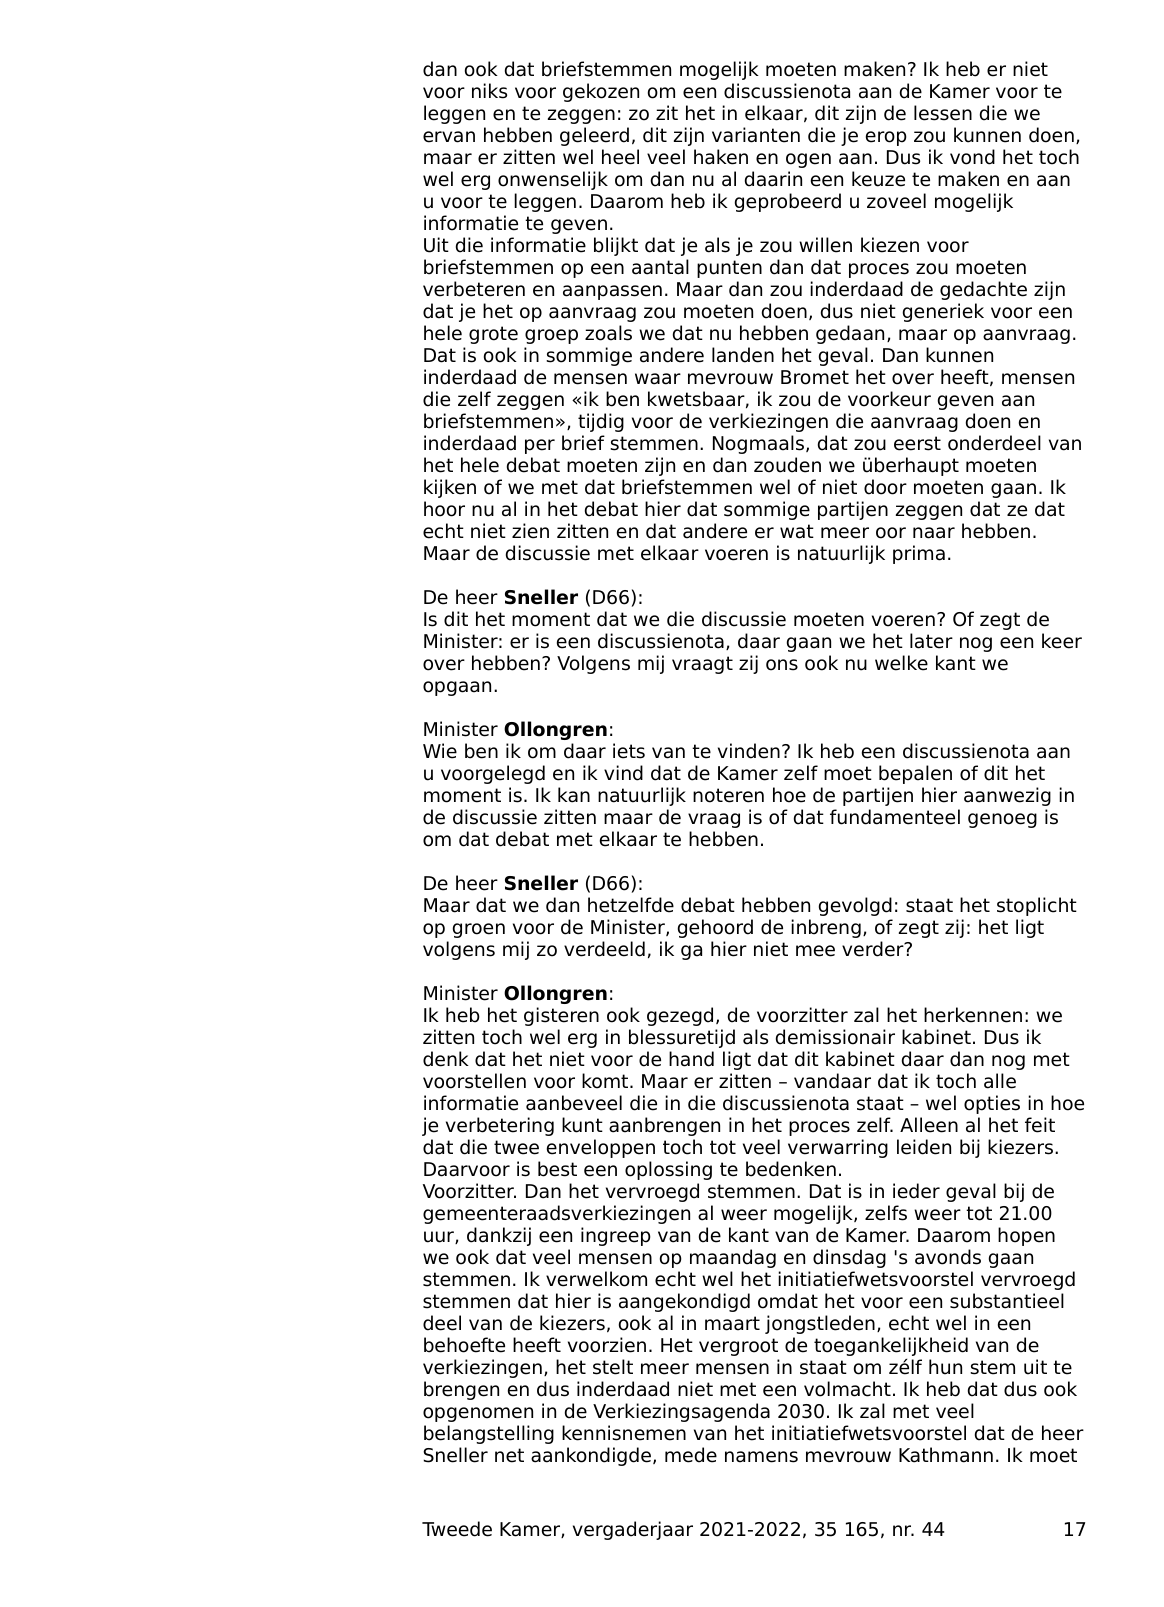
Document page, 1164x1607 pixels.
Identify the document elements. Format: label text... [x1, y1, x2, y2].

text dan ook dat briefstemmen mogelijk moeten maken? Ik heb er niet voor niks voor gekozen om een discussienota aan de Kamer voor te leggen en te zeggen: zo zit het in elkaar, dit zijn de lessen die we ervan hebben geleerd, dit zijn varianten die je erop zou kunnen doen, maar er zitten wel heel veel haken en ogen aan. Dus ik vond het toch wel erg onwenselijk om dan nu al daarin een keuze te maken en aan u voor te leggen. Daarom heb ik geprobeerd u zoveel mogelijk informatie te geven. [422, 59, 1087, 235]
text Uit die informatie blijkt dat je als je zou willen kiezen voor briefstemmen op een aantal punten dan dat proces zou moeten verbeteren en aanpassen. Maar dan zou inderdaad de gedachte zijn dat je het op aanvraag zou moeten doen, dus niet generiek voor een hele grote groep zoals we dat nu hebben gedaan, maar op aanvraag. Dat is ook in sommige andere landen het geval. Dan kunnen inderdaad de mensen waar mevrouw Bromet het over heeft, mensen die zelf zeggen «ik ben kwetsbaar, ik zou de voorkeur geven aan briefstemmen», tijdig voor de verkiezingen die aanvraag doen en inderdaad per brief stemmen. Nogmaals, dat zou eerst onderdeel van het hele debat moeten zijn en dan zouden we überhaupt moeten kijken of we met dat briefstemmen wel of niet door moeten gaan. Ik hoor nu al in het debat hier dat sommige partijen zeggen dat ze dat echt niet zien zitten en dat andere er wat meer oor naar hebben. Maar de discussie met elkaar voeren is natuurlijk prima. [422, 235, 1087, 564]
text Minister Ollongren: [422, 983, 1087, 1005]
text Ik heb het gisteren ook gezegd, de voorzitter zal het herkennen: we zitten toch wel erg in blessuretijd als demissionair kabinet. Dus ik denk dat het niet voor de hand ligt dat dit kabinet daar dan nog met voorstellen voor komt. Maar er zitten – vandaar dat ik toch alle informatie aanbeveel die in die discussienota staat – wel opties in hoe je verbetering kunt aanbrengen in het proces zelf. Alleen al het feit dat die twee enveloppen toch tot veel verwarring leiden bij kiezers. Daarvoor is best een oplossing te bedenken. [422, 1005, 1087, 1181]
text Voorzitter. Dan het vervroegd stemmen. Dat is in ieder geval bij de gemeenteraadsverkiezingen al weer mogelijk, zelfs weer tot 21.00 uur, dankzij een ingreep van de kant van de Kamer. Daarom hopen we ook dat veel mensen op maandag en dinsdag 's avonds gaan stemmen. Ik verwelkom echt wel het initiatiefwetsvoorstel vervroegd stemmen dat hier is aangekondigd omdat het voor een substantieel deel van de kiezers, ook al in maart jongstleden, echt wel in een behoefte heeft voorzien. Het vergroot de toegankelijkheid van de verkiezingen, het stelt meer mensen in staat om zélf hun stem uit te brengen en dus inderdaad niet met een volmacht. Ik heb dat dus ook opgenomen in de Verkiezingsagenda 2030. Ik zal met veel belangstelling kennisnemen van het initiatiefwetsvoorstel dat de heer Sneller net aankondigde, mede namens mevrouw Kathmann. Ik moet [422, 1181, 1087, 1467]
text Wie ben ik om daar iets van te vinden? Ik heb een discussienota aan u voorgelegd en ik vind dat de Kamer zelf moet bepalen of dit het moment is. Ik kan natuurlijk noteren hoe de partijen hier aanwezig in de discussie zitten maar de vraag is of dat fundamenteel genoeg is om dat debat met elkaar te hebben. [422, 741, 1087, 851]
text Is dit het moment dat we die discussie moeten voeren? Of zegt de Minister: er is een discussienota, daar gaan we het later nog een keer over hebben? Volgens mij vraagt zij ons ook nu welke kant we opgaan. [422, 609, 1087, 697]
text De heer Sneller (D66): [422, 873, 1087, 895]
text Minister Ollongren: [422, 719, 1087, 741]
text Maar dat we dan hetzelfde debat hebben gevolgd: staat het stoplicht op groen voor de Minister, gehoord de inbreng, of zegt zij: het ligt volgens mij zo verdeeld, ik ga hier niet mee verder? [422, 895, 1087, 961]
text De heer Sneller (D66): [422, 587, 1087, 609]
